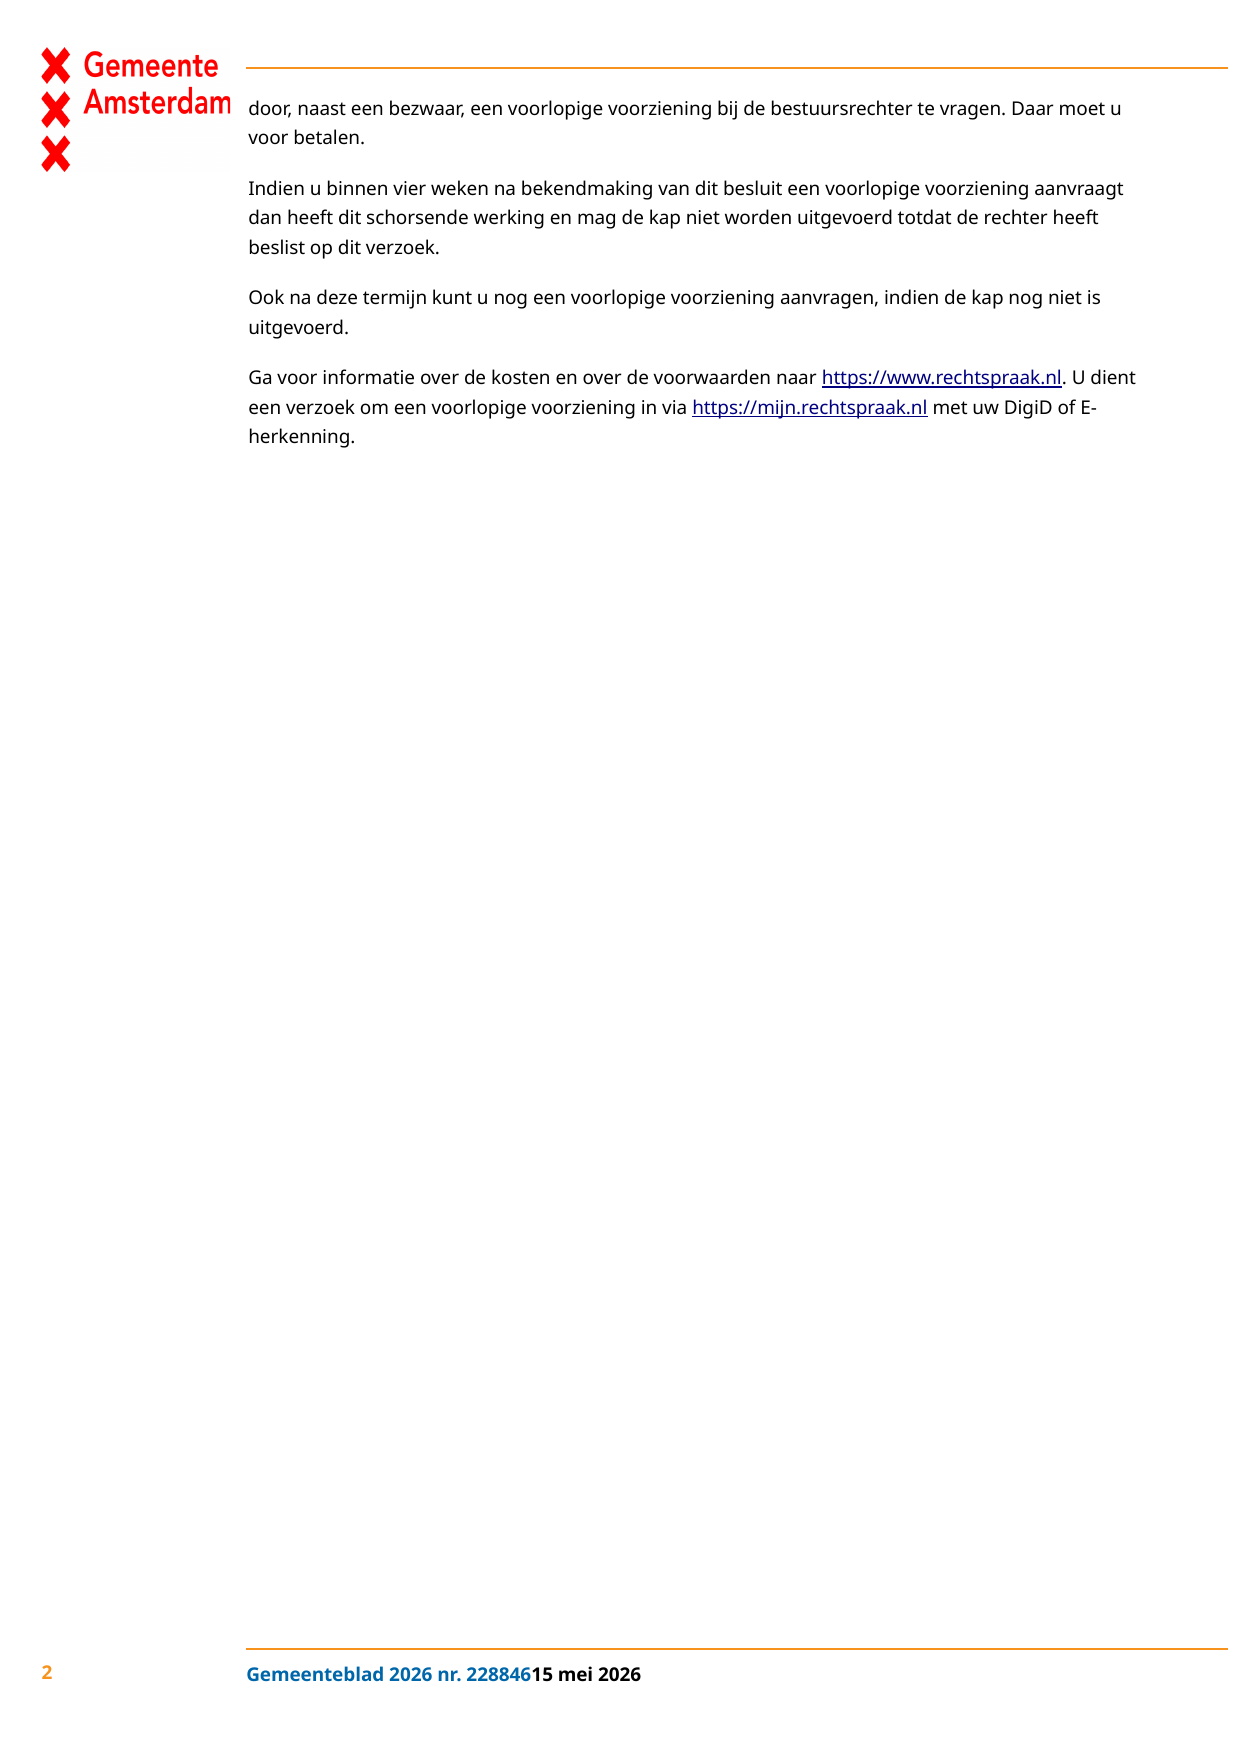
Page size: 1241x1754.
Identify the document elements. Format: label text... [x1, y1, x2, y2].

text Ga voor informatie over de kosten en over de voorwaarden naar https://www.rechtspraak.nl. U dient een verzoek om een voorlopige voorziening in via https://mijn.rechtspraak.nl met uw DigiD of E-herkenning. [248, 364, 1152, 449]
picture [41, 47, 231, 172]
text door, naast een bezwaar, een voorlopige voorziening bij de bestuursrechter te vragen. Daar moet u voor betalen. [248, 95, 1152, 150]
text Ook na deze termijn kunt u nog een voorlopige voorziening aanvragen, indien de kap nog niet is uitgevoerd. [248, 284, 1152, 340]
text Indien u binnen vier weken na bekendmaking van dit besluit een voorlopige voorziening aanvraagt dan heeft dit schorsende werking en mag de kap niet worden uitgevoerd totdat de rechter heeft beslist op dit verzoek. [248, 175, 1152, 260]
